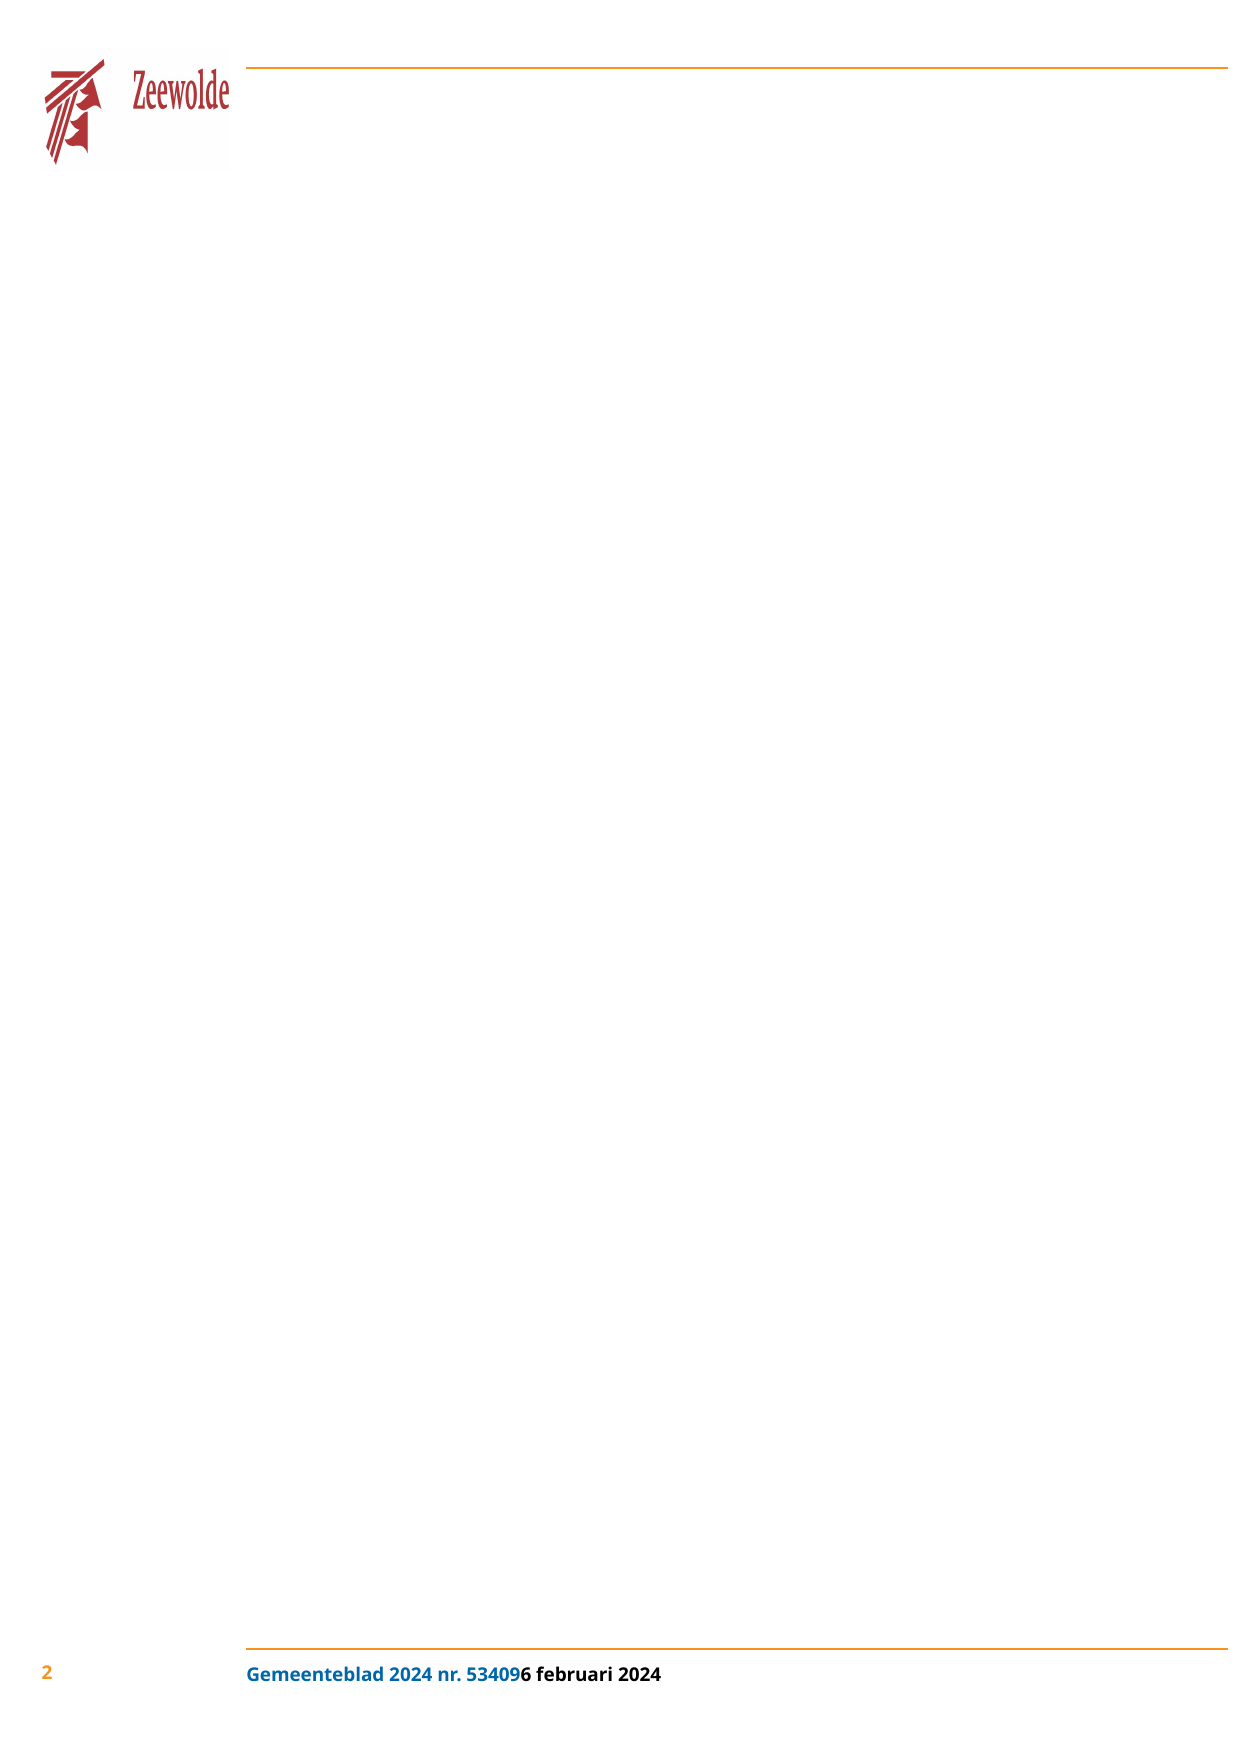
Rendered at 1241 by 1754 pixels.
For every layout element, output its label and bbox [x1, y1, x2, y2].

picture [41, 47, 231, 172]
